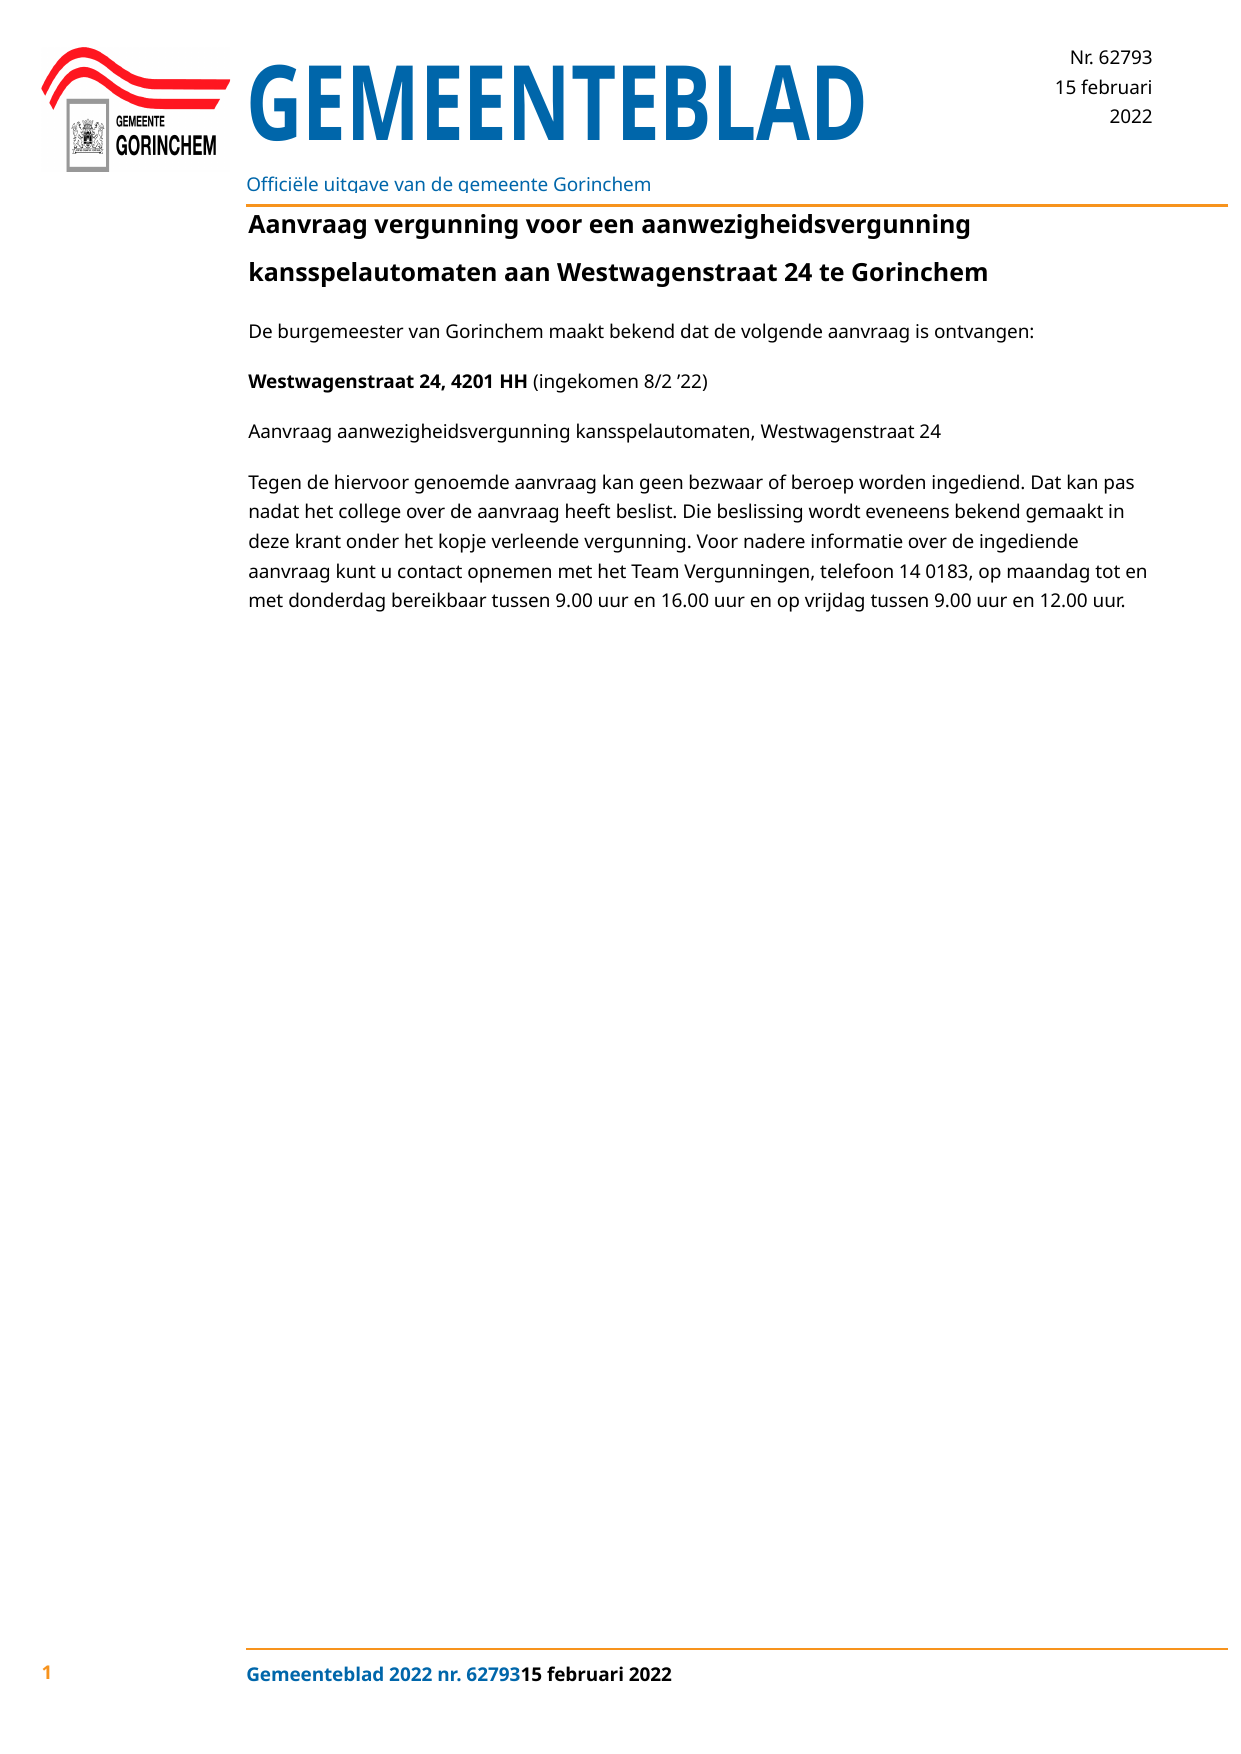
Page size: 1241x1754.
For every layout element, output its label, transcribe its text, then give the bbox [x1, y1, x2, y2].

text Westwagenstraat 24, 4201 HH (ingekomen 8/2 ’22) [248, 368, 1152, 394]
text Tegen de hiervoor genoemde aanvraag kan geen bezwaar of beroep worden ingediend. Dat kan pas nadat het college over de aanvraag heeft beslist. Die beslissing wordt eveneens bekend gemaakt in deze krant onder het kopje verleende vergunning. Voor nadere informatie over de ingediende aanvraag kunt u contact opnemen met het Team Vergunningen, telefoon 14 0183, op maandag tot en met donderdag bereikbaar tussen 9.00 uur en 16.00 uur en op vrijdag tussen 9.00 uur en 12.00 uur. [248, 469, 1152, 613]
text Aanvraag aanwezigheidsvergunning kansspelautomaten, Westwagenstraat 24 [248, 419, 1152, 444]
text De burgemeester van Gorinchem maakt bekend dat de volgende aanvraag is ontvangen: [248, 318, 1152, 344]
text Aanvraag vergunning voor een aanwezigheidsvergunning kansspelautomaten aan Westwagenstraat 24 te Gorinchem [248, 207, 1152, 288]
picture [41, 47, 231, 172]
